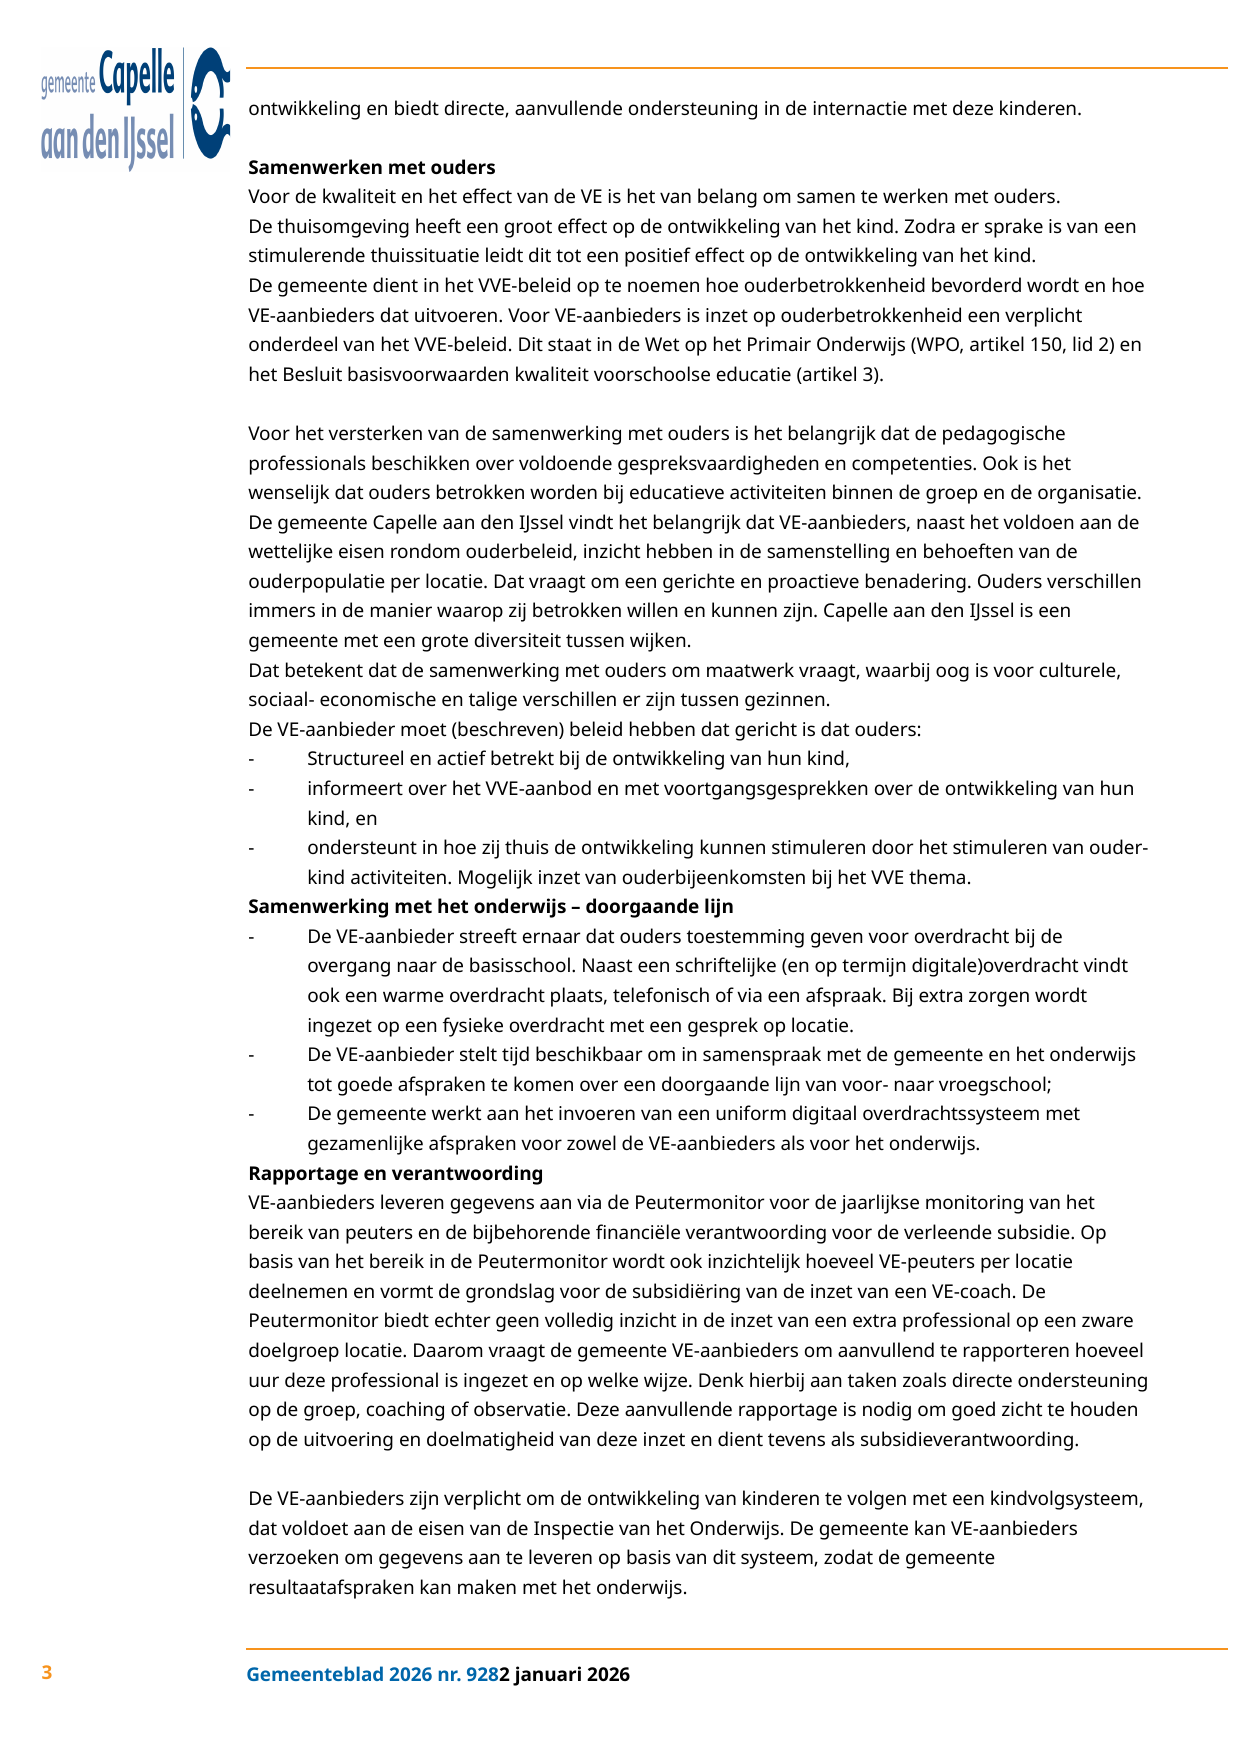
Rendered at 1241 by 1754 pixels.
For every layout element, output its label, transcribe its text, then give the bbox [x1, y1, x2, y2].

list De gemeente werkt aan het invoeren van een uniform digitaal overdrachtssysteem met gezamenlijke afspraken voor zowel de VE-aanbieders als voor het onderwijs. [248, 1101, 1152, 1156]
text De VE-aanbieder moet (beschreven) beleid hebben dat gericht is dat ouders: [248, 716, 1152, 742]
text De VE-aanbieders zijn verplicht om de ontwikkeling van kinderen te volgen met een kindvolgsysteem, dat voldoet aan de eisen van de Inspectie van het Onderwijs. De gemeente kan VE-aanbieders verzoeken om gegevens aan te leveren op basis van dit systeem, zodat de gemeente resultaatafspraken kan maken met het onderwijs. [248, 1485, 1152, 1600]
text Samenwerken met ouders [248, 154, 1152, 180]
text Dat betekent dat de samenwerking met ouders om maatwerk vraagt, waarbij oog is voor culturele, sociaal- economische en talige verschillen er zijn tussen gezinnen. [248, 657, 1152, 712]
text Samenwerking met het onderwijs – doorgaande lijn [248, 893, 1152, 919]
text ontwikkeling en biedt directe, aanvullende ondersteuning in de internactie met deze kinderen. [248, 95, 1152, 121]
list informeert over het VVE-aanbod en met voortgangsgesprekken over de ontwikkeling van hun kind, en [248, 775, 1152, 831]
text Voor de kwaliteit en het effect van de VE is het van belang om samen te werken met ouders. [248, 183, 1152, 209]
list ondersteunt in hoe zij thuis de ontwikkeling kunnen stimuleren door het stimuleren van ouder-kind activiteiten. Mogelijk inzet van ouderbijeenkomsten bij het VVE thema. [248, 834, 1152, 890]
text Voor het versterken van de samenwerking met ouders is het belangrijk dat de pedagogische professionals beschikken over voldoende gespreksvaardigheden en competenties. Ook is het wenselijk dat ouders betrokken worden bij educatieve activiteiten binnen de groep en de organisatie. De gemeente Capelle aan den IJssel vindt het belangrijk dat VE-aanbieders, naast het voldoen aan de wettelijke eisen rondom ouderbeleid, inzicht hebben in de samenstelling en behoeften van de ouderpopulatie per locatie. Dat vraagt om een gerichte en proactieve benadering. Ouders verschillen immers in de manier waarop zij betrokken willen en kunnen zijn. Capelle aan den IJssel is een gemeente met een grote diversiteit tussen wijken. [248, 420, 1152, 653]
picture [41, 47, 231, 172]
text VE-aanbieders leveren gegevens aan via de Peutermonitor voor de jaarlijkse monitoring van het bereik van peuters en de bijbehorende financiële verantwoording voor de verleende subsidie. Op basis van het bereik in de Peutermonitor wordt ook inzichtelijk hoeveel VE-peuters per locatie deelnemen en vormt de grondslag voor de subsidiëring van de inzet van een VE-coach. De Peutermonitor biedt echter geen volledig inzicht in de inzet van een extra professional op een zware doelgroep locatie. Daarom vraagt de gemeente VE-aanbieders om aanvullend te rapporteren hoeveel uur deze professional is ingezet en op welke wijze. Denk hierbij aan taken zoals directe ondersteuning op de groep, coaching of observatie. Deze aanvullende rapportage is nodig om goed zicht te houden op de uitvoering en doelmatigheid van deze inzet en dient tevens als subsidieverantwoording. [248, 1189, 1152, 1452]
list Structureel en actief betrekt bij de ontwikkeling van hun kind, [248, 746, 1152, 771]
list De VE-aanbieder streeft ernaar dat ouders toestemming geven voor overdracht bij de overgang naar de basisschool. Naast een schriftelijke (en op termijn digitale)overdracht vindt ook een warme overdracht plaats, telefonisch of via een afspraak. Bij extra zorgen wordt ingezet op een fysieke overdracht met een gesprek op locatie. [248, 923, 1152, 1038]
text De thuisomgeving heeft een groot effect op de ontwikkeling van het kind. Zodra er sprake is van een stimulerende thuissituatie leidt dit tot een positief effect op de ontwikkeling van het kind. [248, 213, 1152, 268]
text De gemeente dient in het VVE-beleid op te noemen hoe ouderbetrokkenheid bevorderd wordt en hoe VE-aanbieders dat uitvoeren. Voor VE-aanbieders is inzet op ouderbetrokkenheid een verplicht onderdeel van het VVE-beleid. Dit staat in de Wet op het Primair Onderwijs (WPO, artikel 150, lid 2) en het Besluit basisvoorwaarden kwaliteit voorschoolse educatie (artikel 3). [248, 272, 1152, 387]
list De VE-aanbieder stelt tijd beschikbaar om in samenspraak met de gemeente en het onderwijs tot goede afspraken te komen over een doorgaande lijn van voor- naar vroegschool; [248, 1041, 1152, 1097]
text Rapportage en verantwoording [248, 1160, 1152, 1186]
